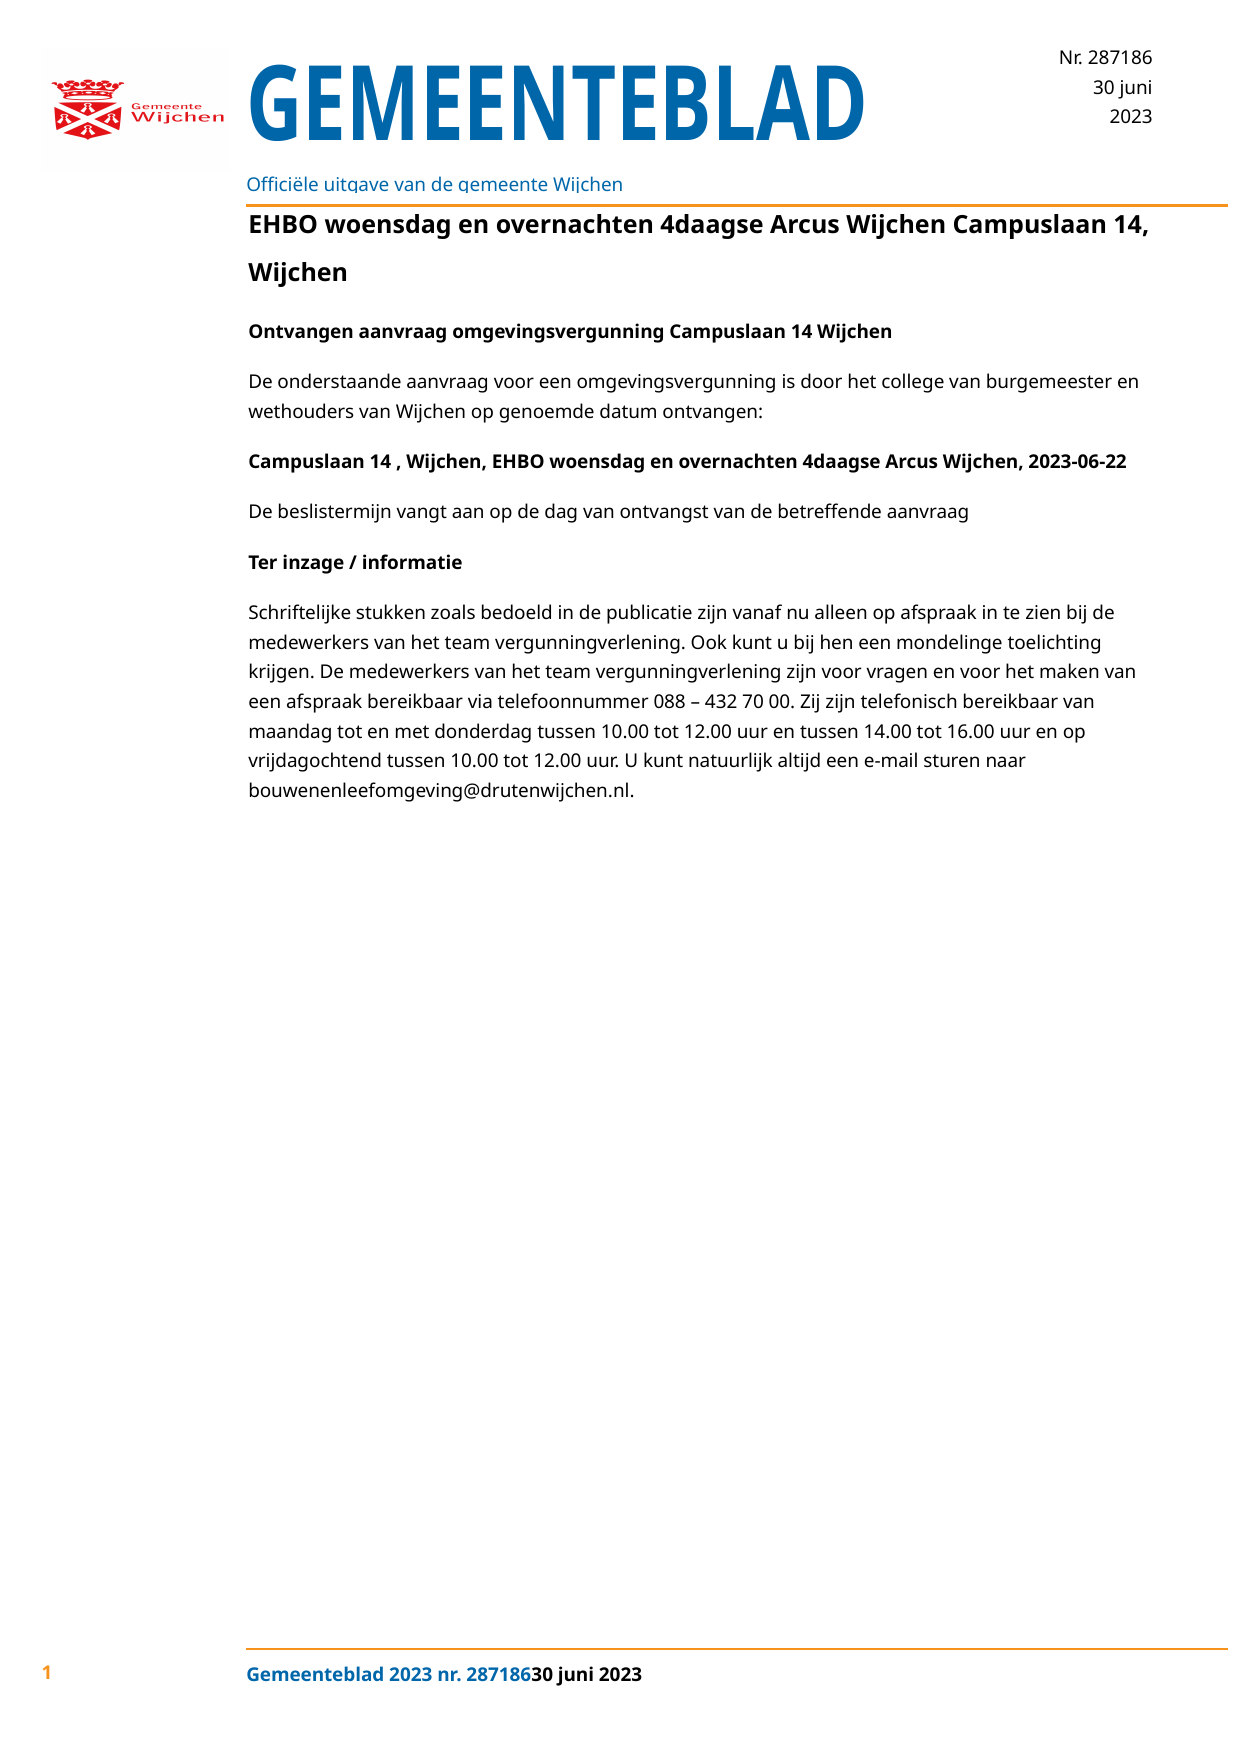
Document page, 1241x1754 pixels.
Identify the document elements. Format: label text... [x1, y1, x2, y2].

text Campuslaan 14 , Wijchen, EHBO woensdag en overnachten 4daagse Arcus Wijchen, 2023-06-22 [248, 448, 1152, 474]
text EHBO woensdag en overnachten 4daagse Arcus Wijchen Campuslaan 14, Wijchen [248, 207, 1152, 288]
text De onderstaande aanvraag voor een omgevingsvergunning is door het college van burgemeester en wethouders van Wijchen op genoemde datum ontvangen: [248, 368, 1152, 424]
text De beslistermijn vangt aan op de dag van ontvangst van de betreffende aanvraag [248, 499, 1152, 524]
picture [41, 47, 231, 172]
text Schriftelijke stukken zoals bedoeld in de publicatie zijn vanaf nu alleen op afspraak in te zien bij de medewerkers van het team vergunningverlening. Ook kunt u bij hen een mondelinge toelichting krijgen. De medewerkers van het team vergunningverlening zijn voor vragen en voor het maken van een afspraak bereikbaar via telefoonnummer 088 – 432 70 00. Zij zijn telefonisch bereikbaar van maandag tot en met donderdag tussen 10.00 tot 12.00 uur en tussen 14.00 tot 16.00 uur en op vrijdagochtend tussen 10.00 tot 12.00 uur. U kunt natuurlijk altijd een e-mail sturen naar bouwenenleefomgeving@drutenwijchen.nl. [248, 599, 1152, 803]
text Ontvangen aanvraag omgevingsvergunning Campuslaan 14 Wijchen [248, 318, 1152, 344]
text Ter inzage / informatie [248, 549, 1152, 575]
